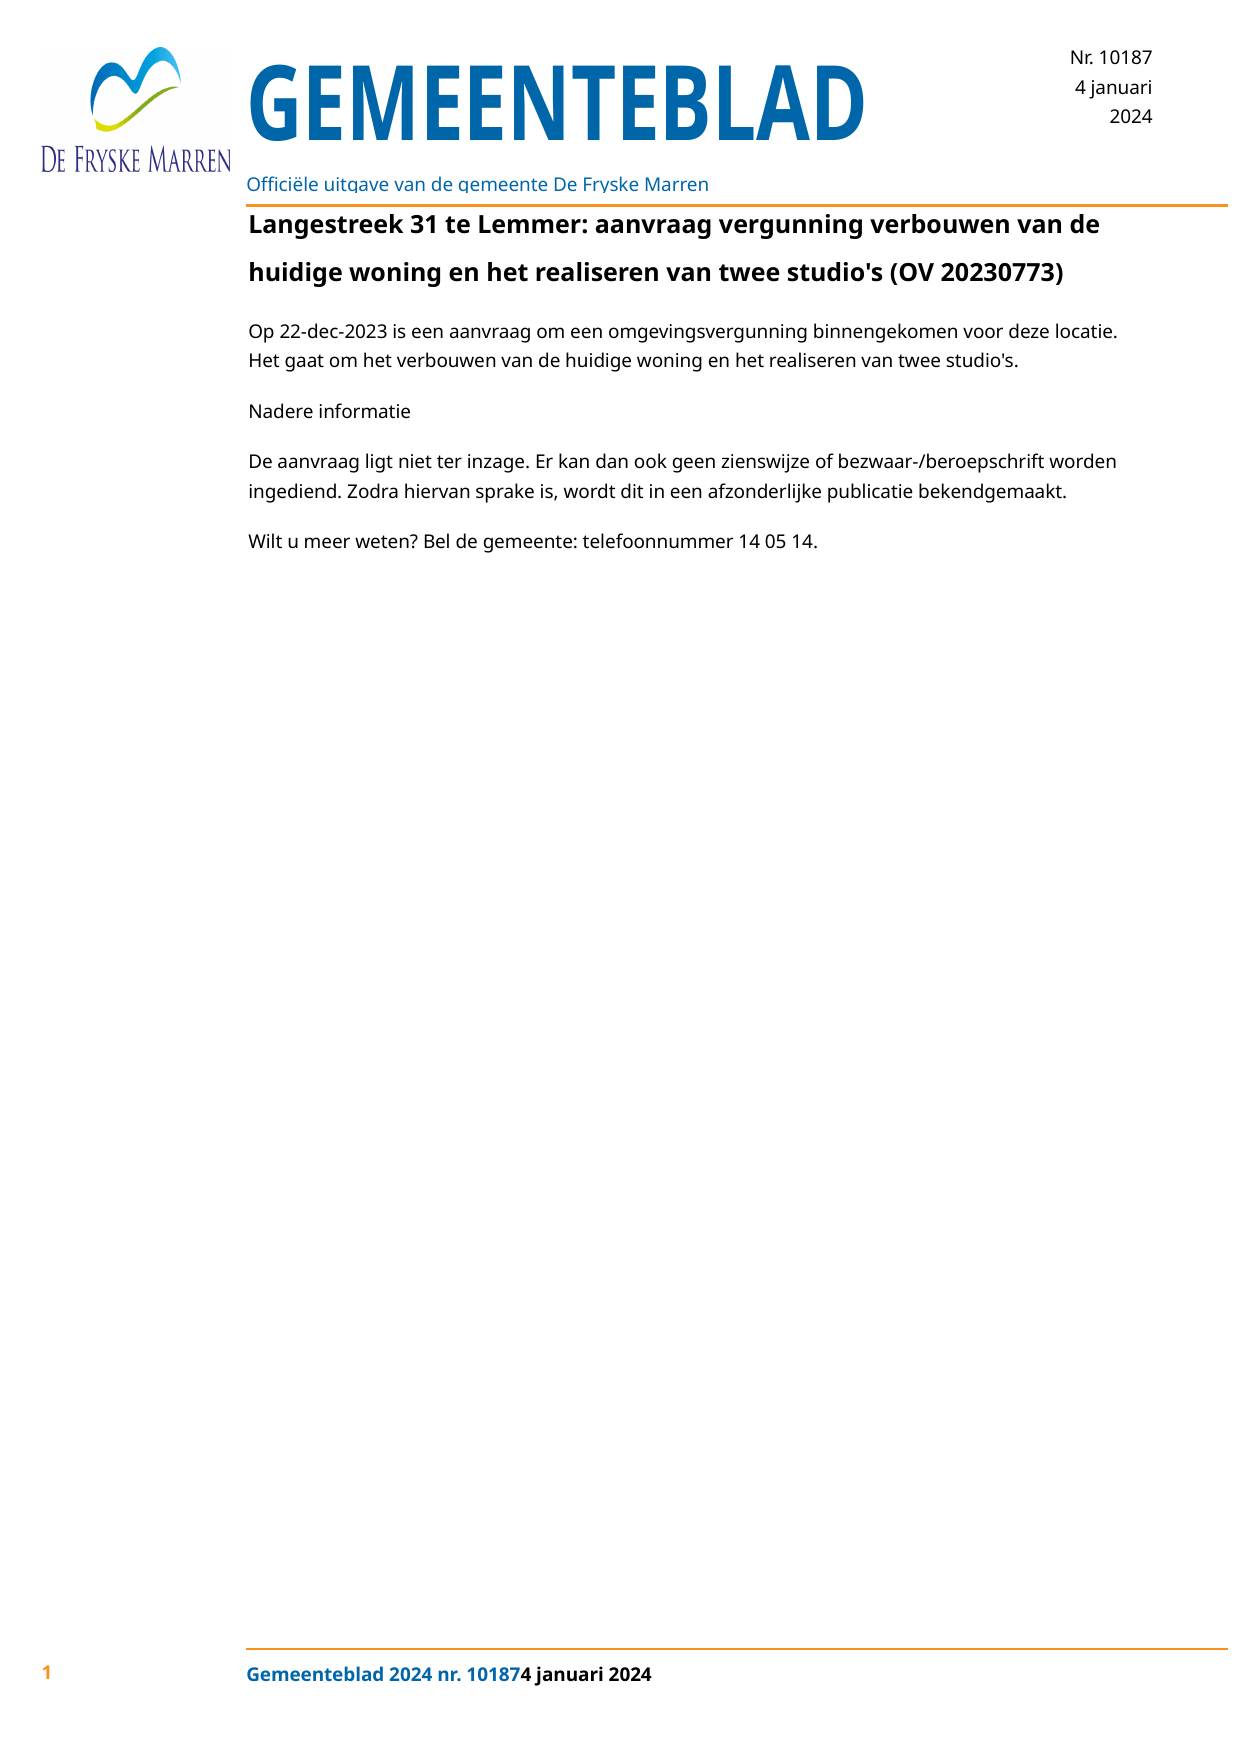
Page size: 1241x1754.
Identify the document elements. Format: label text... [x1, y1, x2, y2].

text Op 22-dec-2023 is een aanvraag om een omgevingsvergunning binnengekomen voor deze locatie. Het gaat om het verbouwen van de huidige woning en het realiseren van twee studio's. [248, 318, 1152, 373]
text Nadere informatie [248, 398, 1152, 424]
text De aanvraag ligt niet ter inzage. Er kan dan ook geen zienswijze of bezwaar-/beroepschrift worden ingediend. Zodra hiervan sprake is, wordt dit in een afzonderlijke publicatie bekendgemaakt. [248, 448, 1152, 504]
text Wilt u meer weten? Bel de gemeente: telefoonnummer 14 05 14. [248, 528, 1152, 554]
picture [41, 47, 231, 172]
text Langestreek 31 te Lemmer: aanvraag vergunning verbouwen van de huidige woning en het realiseren van twee studio's (OV 20230773) [248, 207, 1152, 288]
